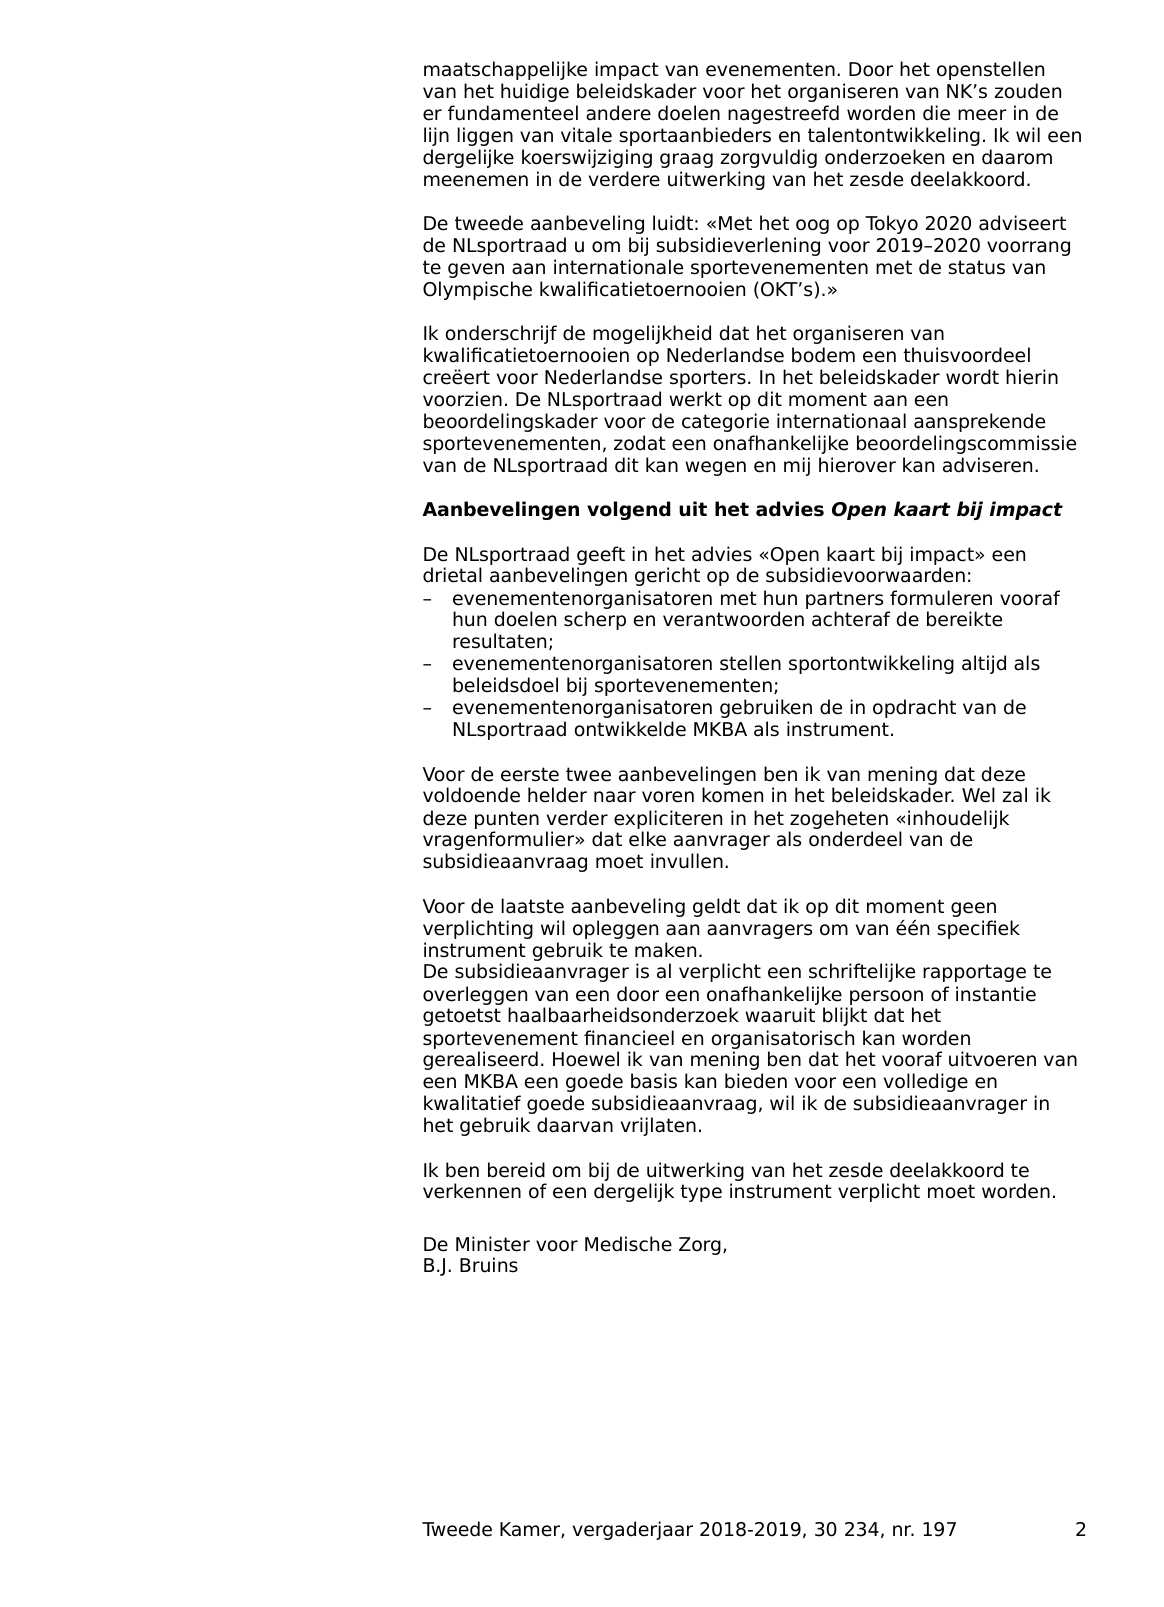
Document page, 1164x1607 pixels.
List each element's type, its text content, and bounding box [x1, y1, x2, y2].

text – evenementenorganisatoren met hun partners formuleren vooraf hun doelen scherp en verantwoorden achteraf de bereikte resultaten; [422, 587, 1087, 653]
text maatschappelijke impact van evenementen. Door het openstellen van het huidige beleidskader voor het organiseren van NK’s zouden er fundamenteel andere doelen nagestreefd worden die meer in de lijn liggen van vitale sportaanbieders en talentontwikkeling. Ik wil een dergelijke koerswijziging graag zorgvuldig onderzoeken en daarom meenemen in de verdere uitwerking van het zesde deelakkoord. [422, 59, 1087, 191]
text – evenementenorganisatoren stellen sportontwikkeling altijd als beleidsdoel bij sportevenementen; [422, 653, 1087, 697]
text Ik onderschrijf de mogelijkheid dat het organiseren van kwalificatietoernooien op Nederlandse bodem een thuisvoordeel creëert voor Nederlandse sporters. In het beleidskader wordt hierin voorzien. De NLsportraad werkt op dit moment aan een beoordelingskader voor de categorie internationaal aansprekende sportevenementen, zodat een onafhankelijke beoordelingscommissie van de NLsportraad dit kan wegen en mij hierover kan adviseren. [422, 323, 1087, 477]
text Ik ben bereid om bij de uitwerking van het zesde deelakkoord te verkennen of een dergelijk type instrument verplicht moet worden. [422, 1159, 1087, 1203]
text De Minister voor Medische Zorg, B.J. Bruins [422, 1233, 1087, 1277]
text Voor de eerste twee aanbevelingen ben ik van mening dat deze voldoende helder naar voren komen in het beleidskader. Wel zal ik deze punten verder expliciteren in het zogeheten «inhoudelijk vragenformulier» dat elke aanvrager als onderdeel van de subsidieaanvraag moet invullen. [422, 763, 1087, 873]
text Voor de laatste aanbeveling geldt dat ik op dit moment geen verplichting wil opleggen aan aanvragers om van één specifiek instrument gebruik te maken. [422, 896, 1087, 961]
subtitle Aanbevelingen volgend uit het advies Open kaart bij impact [422, 499, 1087, 521]
text De tweede aanbeveling luidt: «Met het oog op Tokyo 2020 adviseert de NLsportraad u om bij subsidieverlening voor 2019–2020 voorrang te geven aan internationale sportevenementen met de status van Olympische kwalificatietoernooien (OKT’s).» [422, 213, 1087, 301]
text – evenementenorganisatoren gebruiken de in opdracht van de NLsportraad ontwikkelde MKBA als instrument. [422, 697, 1087, 741]
text De NLsportraad geeft in het advies «Open kaart bij impact» een drietal aanbevelingen gericht op de subsidievoorwaarden: [422, 543, 1087, 587]
text De subsidieaanvrager is al verplicht een schriftelijke rapportage te overleggen van een door een onafhankelijke persoon of instantie getoetst haalbaarheidsonderzoek waaruit blijkt dat het sportevenement financieel en organisatorisch kan worden gerealiseerd. Hoewel ik van mening ben dat het vooraf uitvoeren van een MKBA een goede basis kan bieden voor een volledige en kwalitatief goede subsidieaanvraag, wil ik de subsidieaanvrager in het gebruik daarvan vrijlaten. [422, 961, 1087, 1137]
